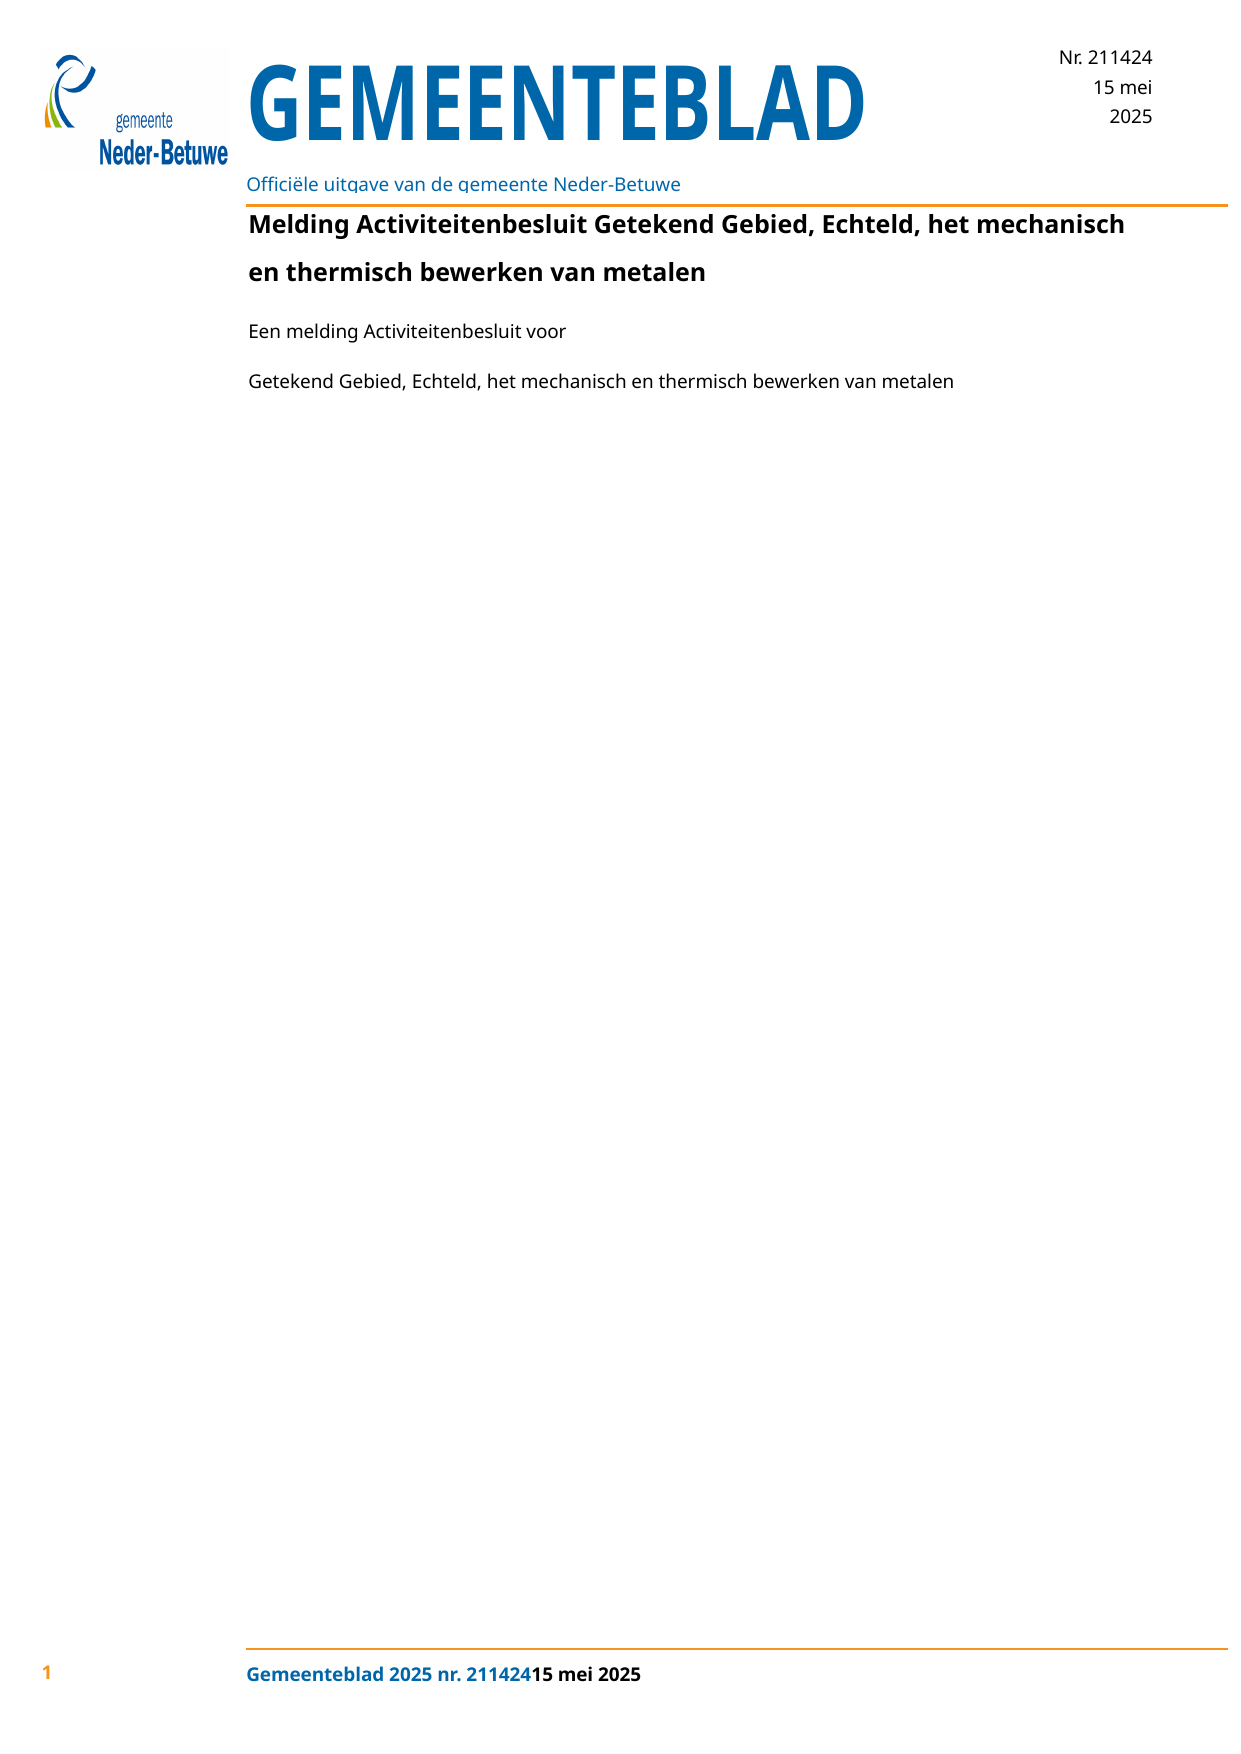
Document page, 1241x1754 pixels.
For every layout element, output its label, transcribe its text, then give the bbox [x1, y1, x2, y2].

text Een melding Activiteitenbesluit voor [248, 318, 1152, 344]
text Getekend Gebied, Echteld, het mechanisch en thermisch bewerken van metalen [248, 368, 1152, 394]
picture [41, 47, 231, 172]
text Melding Activiteitenbesluit Getekend Gebied, Echteld, het mechanisch en thermisch bewerken van metalen [248, 207, 1152, 288]
